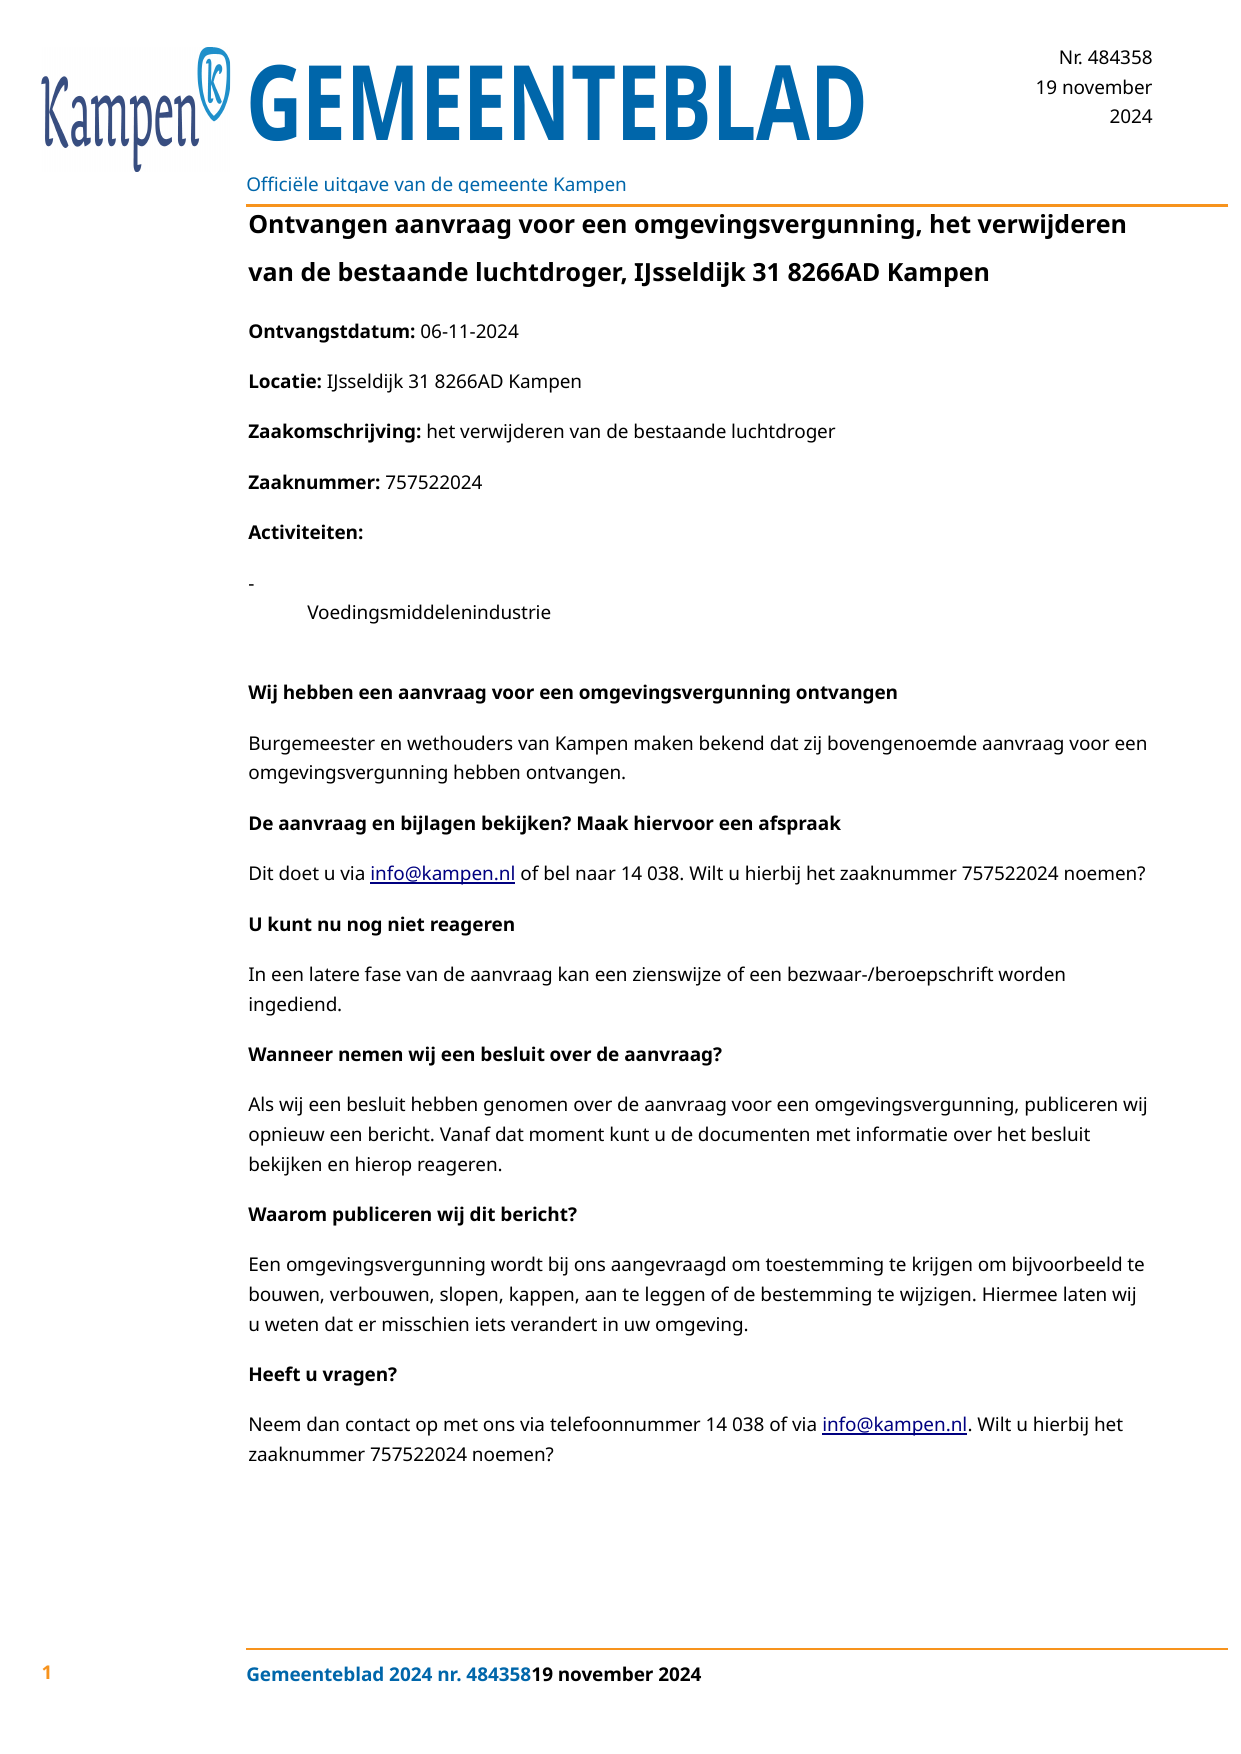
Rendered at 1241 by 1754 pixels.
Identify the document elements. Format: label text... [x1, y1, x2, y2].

text Neem dan contact op met ons via telefoonnummer 14 038 of via info@kampen.nl. Wilt u hierbij het zaaknummer 757522024 noemen? [248, 1412, 1152, 1467]
text U kunt nu nog niet reageren [248, 911, 1152, 937]
text De aanvraag en bijlagen bekijken? Maak hiervoor een afspraak [248, 810, 1152, 836]
text Wanneer nemen wij een besluit over de aanvraag? [248, 1041, 1152, 1067]
text Dit doet u via info@kampen.nl of bel naar 14 038. Wilt u hierbij het zaaknummer 757522024 noemen? [248, 860, 1152, 886]
text Als wij een besluit hebben genomen over de aanvraag voor een omgevingsvergunning, publiceren wij opnieuw een bericht. Vanaf dat moment kunt u de documenten met informatie over het besluit bekijken en hierop reageren. [248, 1092, 1152, 1177]
text Ontvangstdatum: 06-11-2024 [248, 318, 1152, 344]
text Zaakomschrijving: het verwijderen van de bestaande luchtdroger [248, 419, 1152, 444]
text Een omgevingsvergunning wordt bij ons aangevraagd om toestemming te krijgen om bijvoorbeeld te bouwen, verbouwen, slopen, kappen, aan te leggen of de bestemming te wijzigen. Hiermee laten wij u weten dat er misschien iets verandert in uw omgeving. [248, 1252, 1152, 1337]
text Activiteiten: [248, 519, 1152, 545]
text Locatie: IJsseldijk 31 8266AD Kampen [248, 368, 1152, 394]
text Waarom publiceren wij dit bericht? [248, 1201, 1152, 1227]
text In een latere fase van de aanvraag kan een zienswijze of een bezwaar-/beroepschrift worden ingediend. [248, 961, 1152, 1017]
text Heeft u vragen? [248, 1361, 1152, 1387]
list Voedingsmiddelenindustrie [248, 599, 1152, 625]
text Wij hebben een aanvraag voor een omgevingsvergunning ontvangen [248, 679, 1152, 705]
text Ontvangen aanvraag voor een omgevingsvergunning, het verwijderen van de bestaande luchtdroger, IJsseldijk 31 8266AD Kampen [248, 207, 1152, 288]
text Burgemeester en wethouders van Kampen maken bekend dat zij bovengenoemde aanvraag voor een omgevingsvergunning hebben ontvangen. [248, 730, 1152, 785]
picture [41, 47, 231, 172]
text Zaaknummer: 757522024 [248, 469, 1152, 495]
